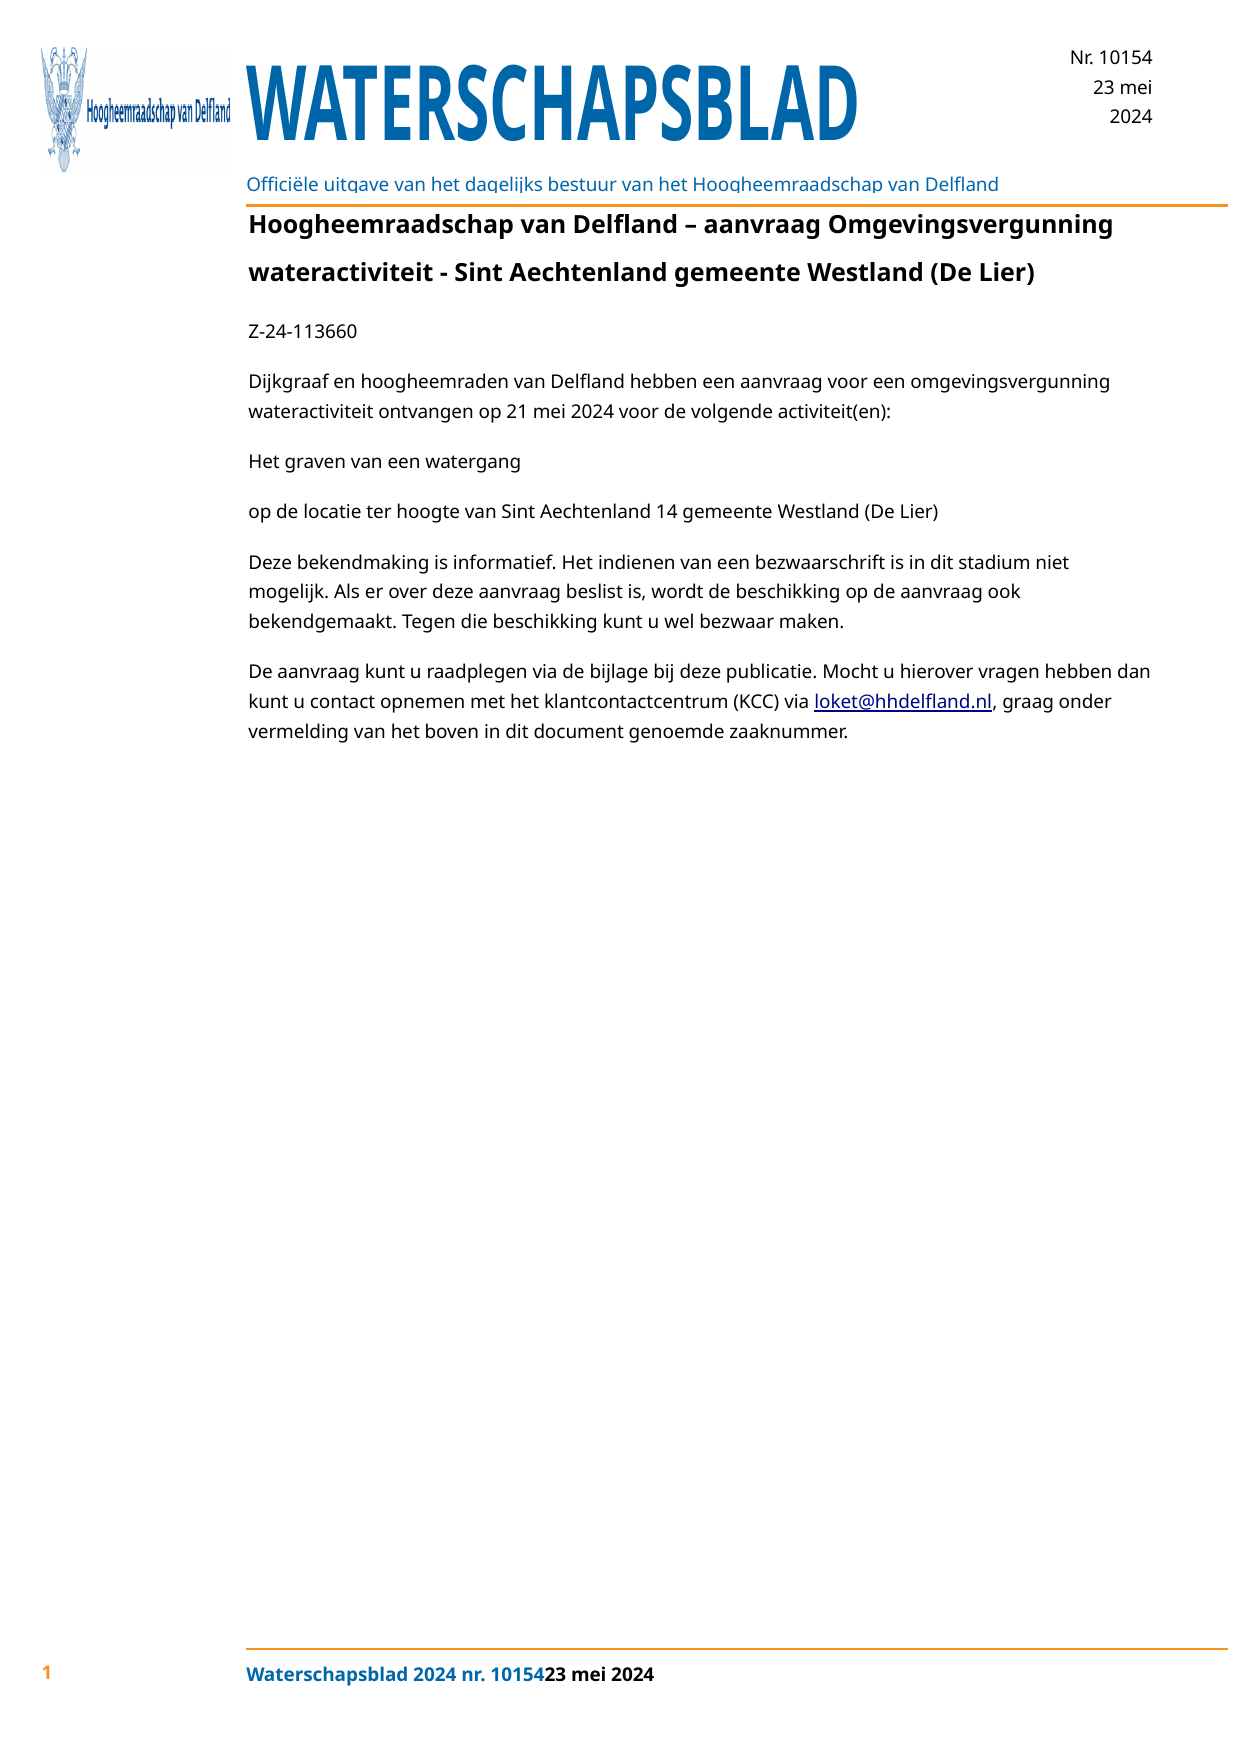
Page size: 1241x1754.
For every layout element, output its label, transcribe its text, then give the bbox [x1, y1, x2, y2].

picture [41, 47, 231, 172]
text Z-24-113660 [248, 318, 1152, 344]
text Hoogheemraadschap van Delfland – aanvraag Omgevingsvergunning wateractiviteit - Sint Aechtenland gemeente Westland (De Lier) [248, 207, 1152, 288]
text op de locatie ter hoogte van Sint Aechtenland 14 gemeente Westland (De Lier) [248, 499, 1152, 524]
text Dijkgraaf en hoogheemraden van Delfland hebben een aanvraag voor een omgevingsvergunning wateractiviteit ontvangen op 21 mei 2024 voor de volgende activiteit(en): [248, 368, 1152, 424]
text De aanvraag kunt u raadplegen via de bijlage bij deze publicatie. Mocht u hierover vragen hebben dan kunt u contact opnemen met het klantcontactcentrum (KCC) via loket@hhdelfland.nl, graag onder vermelding van het boven in dit document genoemde zaaknummer. [248, 659, 1152, 744]
text Deze bekendmaking is informatief. Het indienen van een bezwaarschrift is in dit stadium niet mogelijk. Als er over deze aanvraag beslist is, wordt de beschikking op de aanvraag ook bekendgemaakt. Tegen die beschikking kunt u wel bezwaar maken. [248, 549, 1152, 634]
text Het graven van een watergang [248, 448, 1152, 474]
